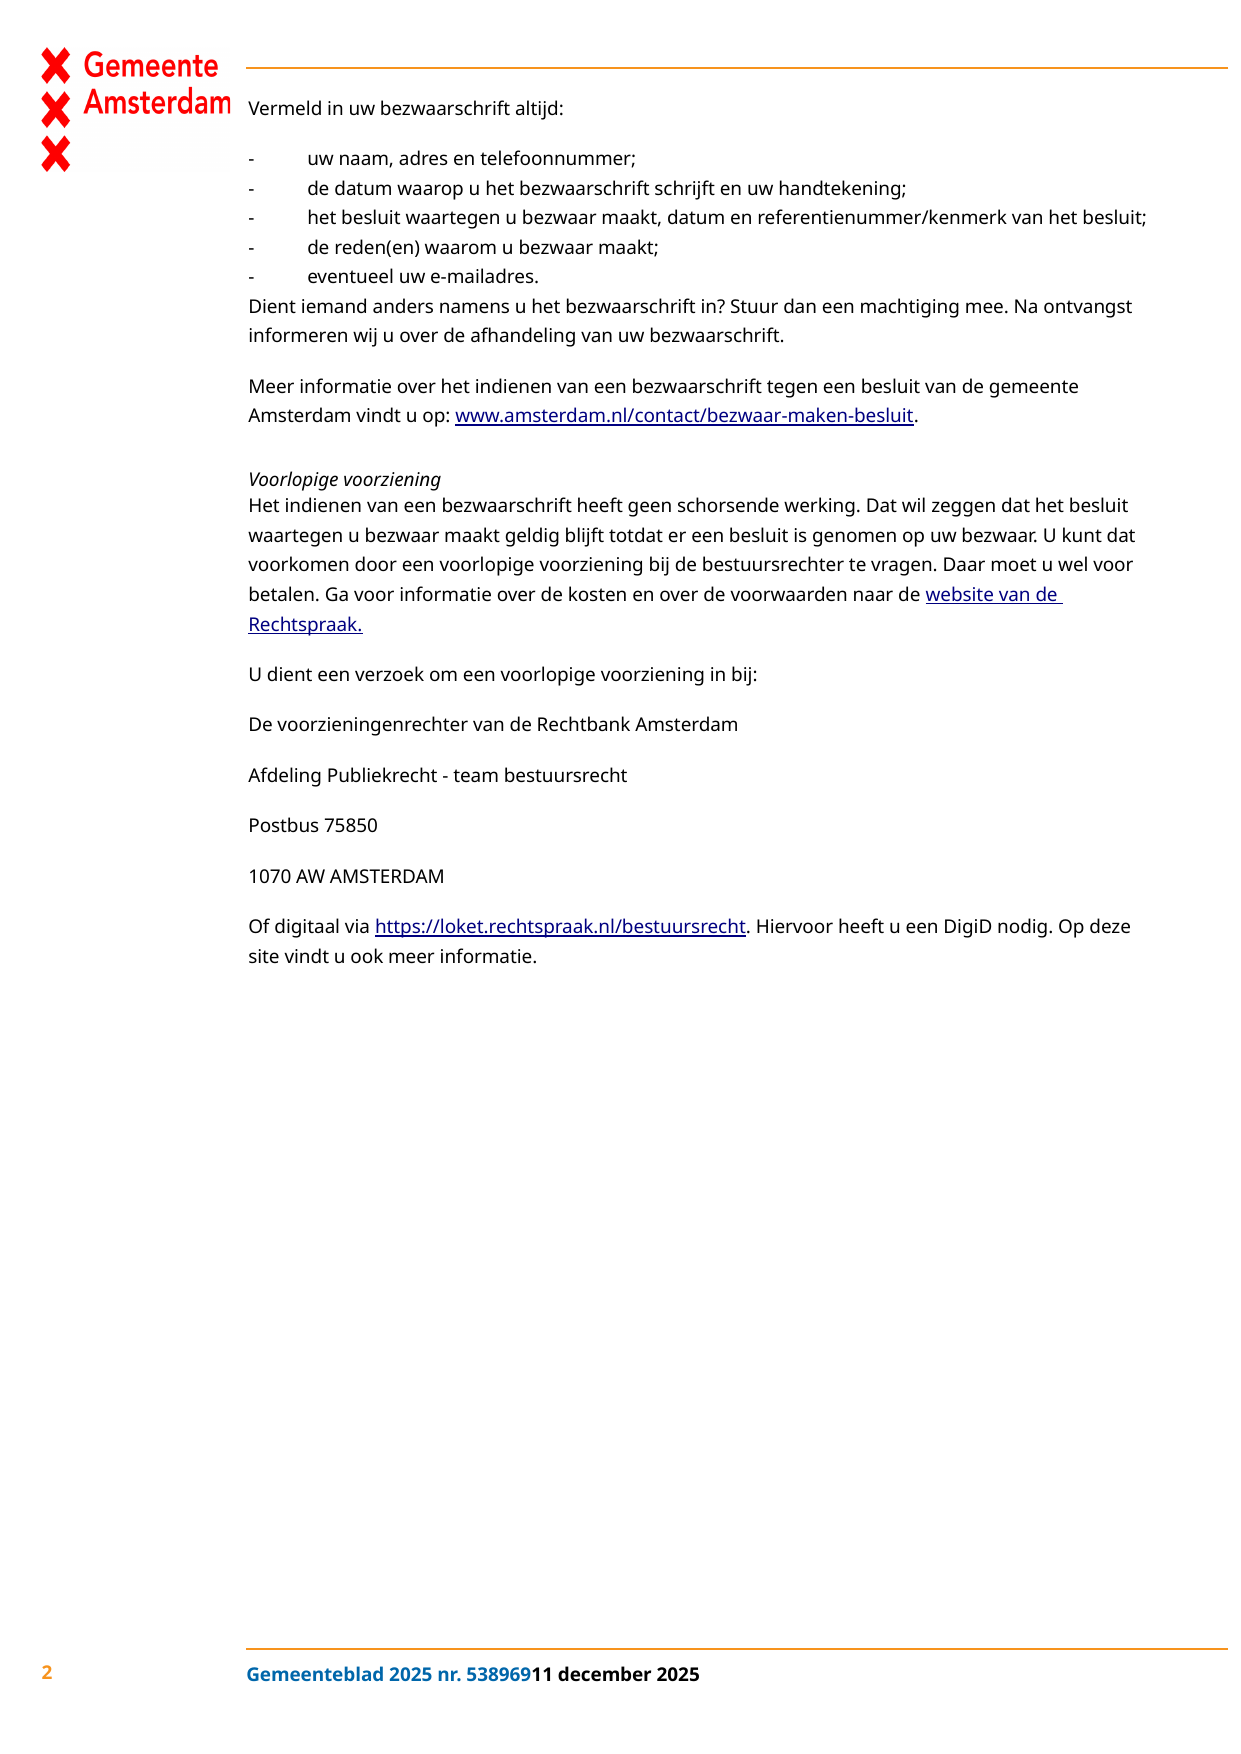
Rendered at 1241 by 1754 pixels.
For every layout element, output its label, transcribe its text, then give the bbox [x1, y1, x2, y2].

text Vermeld in uw bezwaarschrift altijd: [248, 95, 1152, 121]
list de datum waarop u het bezwaarschrift schrijft en uw handtekening; [248, 175, 1152, 201]
list uw naam, adres en telefoonnummer; [248, 145, 1152, 171]
text Voorlopige voorziening [248, 467, 1152, 492]
text Of digitaal via https://loket.rechtspraak.nl/bestuursrecht. Hiervoor heeft u een DigiD nodig. Op deze site vindt u ook meer informatie. [248, 913, 1152, 968]
list het besluit waartegen u bezwaar maakt, datum en referentienummer/kenmerk van het besluit; [248, 204, 1152, 230]
text Postbus 75850 [248, 812, 1152, 838]
text U dient een verzoek om een voorlopige voorziening in bij: [248, 661, 1152, 687]
list de reden(en) waarom u bezwaar maakt; [248, 234, 1152, 260]
text Dient iemand anders namens u het bezwaarschrift in? Stuur dan een machtiging mee. Na ontvangst informeren wij u over de afhandeling van uw bezwaarschrift. [248, 293, 1152, 348]
text De voorzieningenrechter van de Rechtbank Amsterdam [248, 712, 1152, 737]
picture [41, 47, 231, 172]
text Meer informatie over het indienen van een bezwaarschrift tegen een besluit van de gemeente Amsterdam vindt u op: www.amsterdam.nl/contact/bezwaar-maken-besluit. [248, 373, 1152, 428]
text 1070 AW AMSTERDAM [248, 863, 1152, 888]
text Afdeling Publiekrecht - team bestuursrecht [248, 762, 1152, 788]
text Het indienen van een bezwaarschrift heeft geen schorsende werking. Dat wil zeggen dat het besluit waartegen u bezwaar maakt geldig blijft totdat er een besluit is genomen op uw bezwaar. U kunt dat voorkomen door een voorlopige voorziening bij de bestuursrechter te vragen. Daar moet u wel voor betalen. Ga voor informatie over de kosten en over de voorwaarden naar de website van de Rechtspraak. [248, 492, 1152, 636]
list eventueel uw e-mailadres. [248, 263, 1152, 289]
